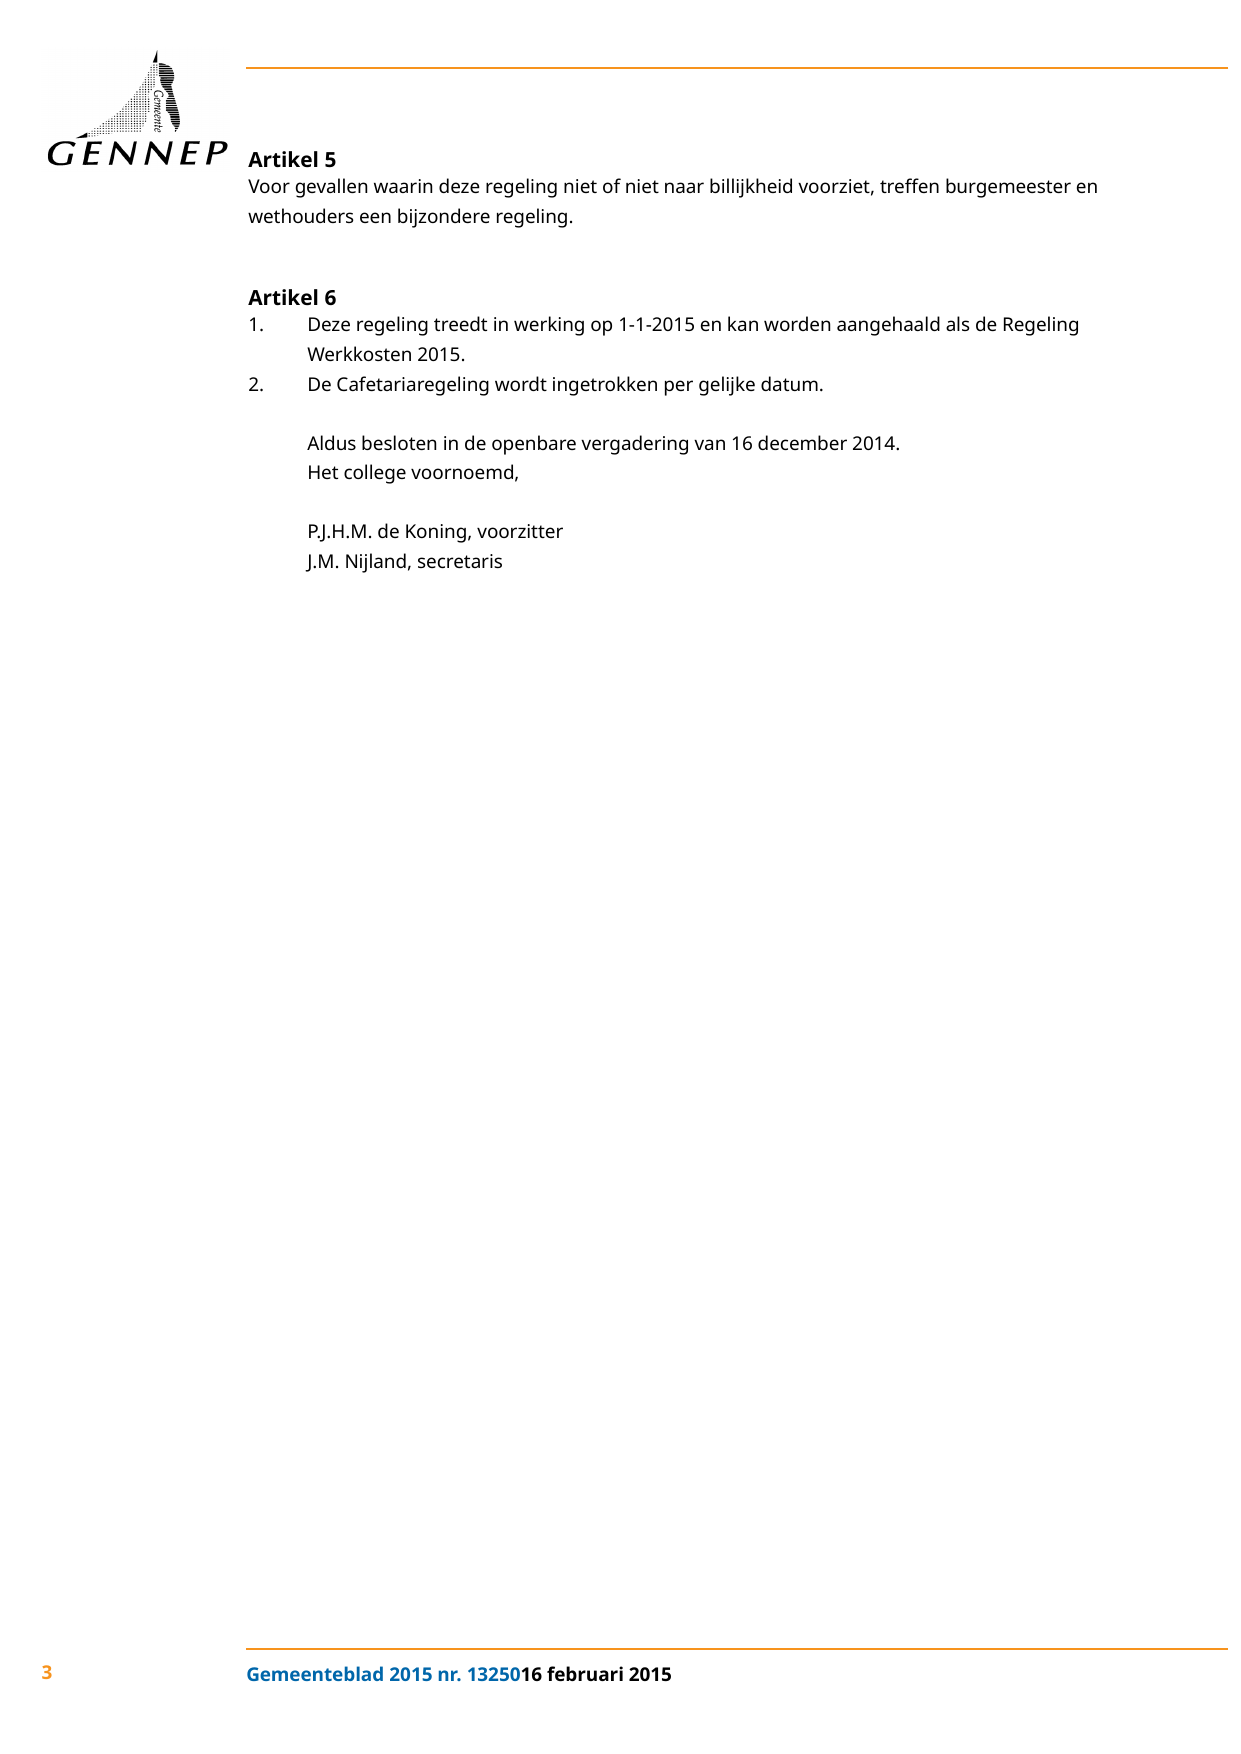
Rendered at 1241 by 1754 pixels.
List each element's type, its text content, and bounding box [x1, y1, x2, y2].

text Artikel 5 [248, 145, 1152, 174]
list Deze regeling treedt in werking op 1-1-2015 en kan worden aangehaald als de Regeling Werkkosten 2015. [248, 312, 1152, 367]
text Voor gevallen waarin deze regeling niet of niet naar billijkheid voorziet, treffen burgemeester en wethouders een bijzondere regeling. [248, 174, 1152, 229]
picture [41, 47, 231, 172]
list De Cafetariaregeling wordt ingetrokken per gelijke datum. [248, 371, 1152, 397]
list Het college voornoemd, [248, 459, 1152, 485]
text Artikel 6 [248, 283, 1152, 312]
list Aldus besloten in de openbare vergadering van 16 december 2014. [248, 430, 1152, 456]
list P.J.H.M. de Koning, voorzitter [248, 519, 1152, 544]
list J.M. Nijland, secretaris [248, 548, 1152, 574]
